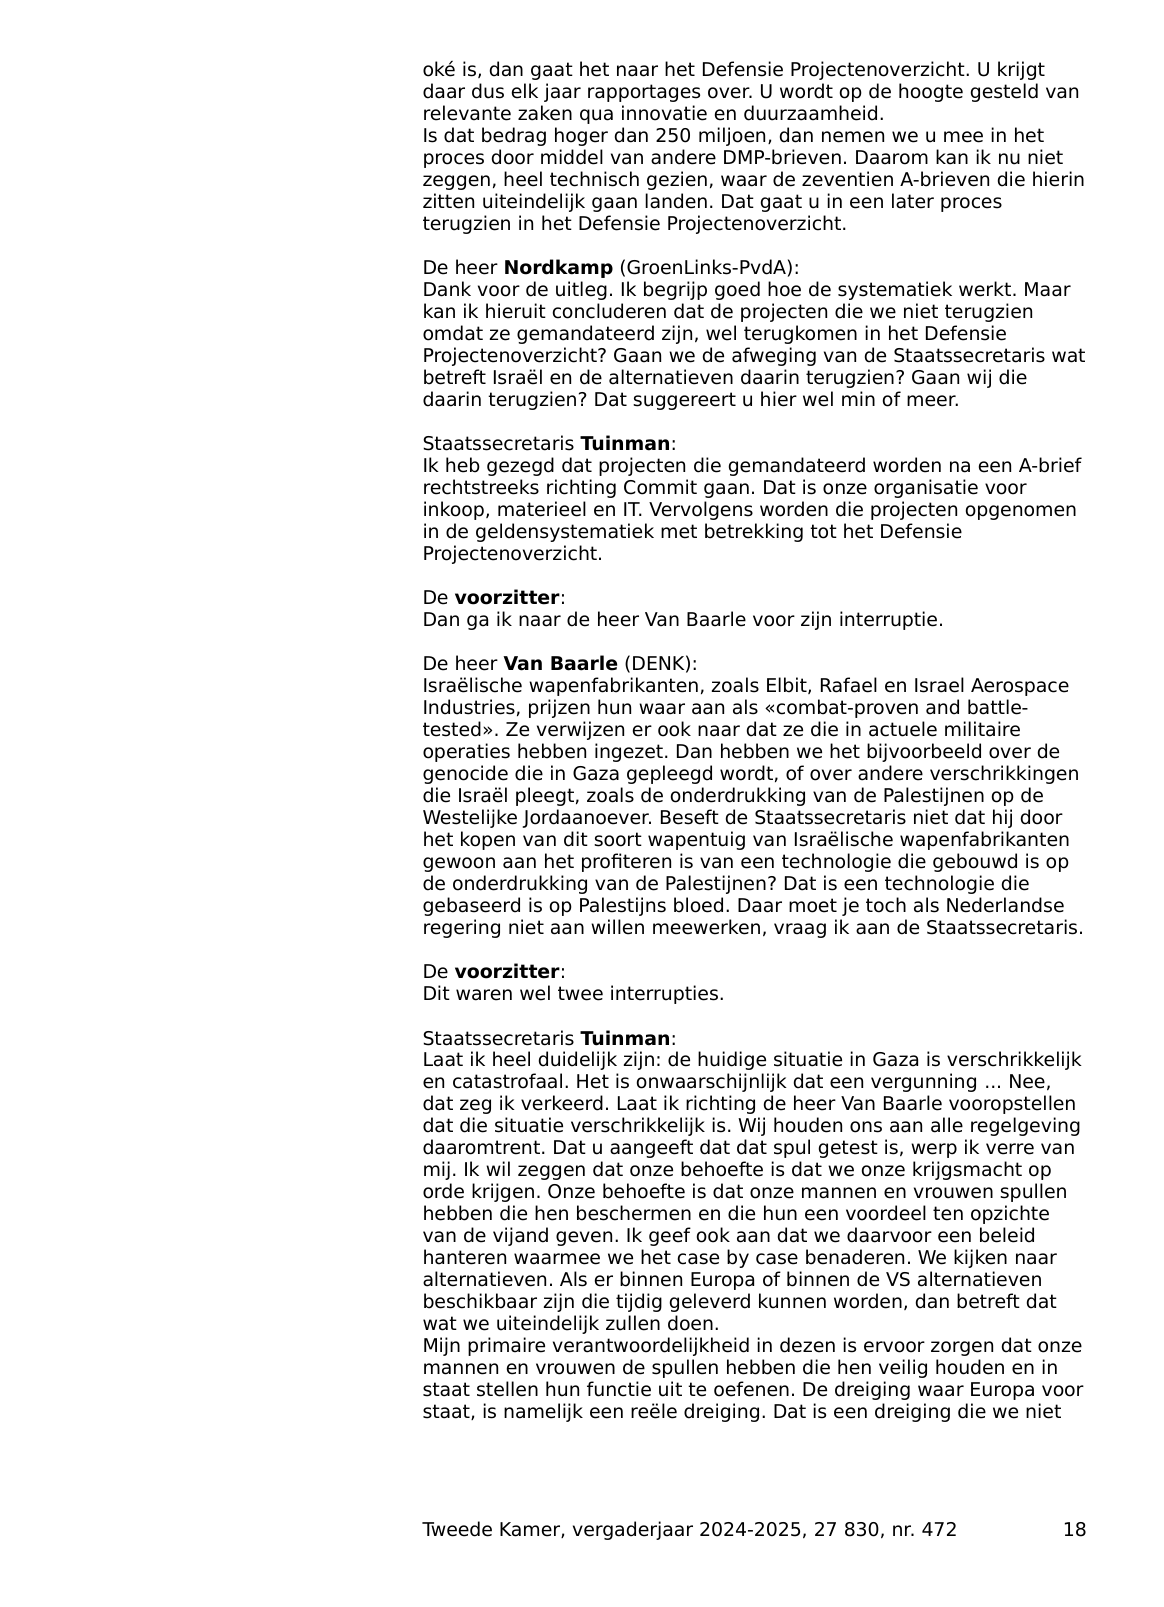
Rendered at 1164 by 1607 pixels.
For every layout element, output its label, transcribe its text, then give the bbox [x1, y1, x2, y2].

text Mijn primaire verantwoordelijkheid in dezen is ervoor zorgen dat onze mannen en vrouwen de spullen hebben die hen veilig houden en in staat stellen hun functie uit te oefenen. De dreiging waar Europa voor staat, is namelijk een reële dreiging. Dat is een dreiging die we niet [422, 1335, 1087, 1423]
text De heer Nordkamp (GroenLinks-PvdA): [422, 257, 1087, 279]
text De heer Van Baarle (DENK): [422, 653, 1087, 675]
text Ik heb gezegd dat projecten die gemandateerd worden na een A-brief rechtstreeks richting Commit gaan. Dat is onze organisatie voor inkoop, materieel en IT. Vervolgens worden die projecten opgenomen in de geldensystematiek met betrekking tot het Defensie Projectenoverzicht. [422, 455, 1087, 565]
text Is dat bedrag hoger dan 250 miljoen, dan nemen we u mee in het proces door middel van andere DMP-brieven. Daarom kan ik nu niet zeggen, heel technisch gezien, waar de zeventien A-brieven die hierin zitten uiteindelijk gaan landen. Dat gaat u in een later proces terugzien in het Defensie Projectenoverzicht. [422, 125, 1087, 235]
text Dank voor de uitleg. Ik begrijp goed hoe de systematiek werkt. Maar kan ik hieruit concluderen dat de projecten die we niet terugzien omdat ze gemandateerd zijn, wel terugkomen in het Defensie Projectenoverzicht? Gaan we de afweging van de Staatssecretaris wat betreft Israël en de alternatieven daarin terugzien? Gaan wij die daarin terugzien? Dat suggereert u hier wel min of meer. [422, 279, 1087, 411]
text De voorzitter: [422, 961, 1087, 983]
text oké is, dan gaat het naar het Defensie Projectenoverzicht. U krijgt daar dus elk jaar rapportages over. U wordt op de hoogte gesteld van relevante zaken qua innovatie en duurzaamheid. [422, 59, 1087, 125]
text Dan ga ik naar de heer Van Baarle voor zijn interruptie. [422, 609, 1087, 631]
text Dit waren wel twee interrupties. [422, 983, 1087, 1005]
text Laat ik heel duidelijk zijn: de huidige situatie in Gaza is verschrikkelijk en catastrofaal. Het is onwaarschijnlijk dat een vergunning ... Nee, dat zeg ik verkeerd. Laat ik richting de heer Van Baarle vooropstellen dat die situatie verschrikkelijk is. Wij houden ons aan alle regelgeving daaromtrent. Dat u aangeeft dat dat spul getest is, werp ik verre van mij. Ik wil zeggen dat onze behoefte is dat we onze krijgsmacht op orde krijgen. Onze behoefte is dat onze mannen en vrouwen spullen hebben die hen beschermen en die hun een voordeel ten opzichte van de vijand geven. Ik geef ook aan dat we daarvoor een beleid hanteren waarmee we het case by case benaderen. We kijken naar alternatieven. Als er binnen Europa of binnen de VS alternatieven beschikbaar zijn die tijdig geleverd kunnen worden, dan betreft dat wat we uiteindelijk zullen doen. [422, 1049, 1087, 1335]
text Staatssecretaris Tuinman: [422, 433, 1087, 455]
text Israëlische wapenfabrikanten, zoals Elbit, Rafael en Israel Aerospace Industries, prijzen hun waar aan als «combat-proven and battle-tested». Ze verwijzen er ook naar dat ze die in actuele militaire operaties hebben ingezet. Dan hebben we het bijvoorbeeld over de genocide die in Gaza gepleegd wordt, of over andere verschrikkingen die Israël pleegt, zoals de onderdrukking van de Palestijnen op de Westelijke Jordaanoever. Beseft de Staatssecretaris niet dat hij door het kopen van dit soort wapentuig van Israëlische wapenfabrikanten gewoon aan het profiteren is van een technologie die gebouwd is op de onderdrukking van de Palestijnen? Dat is een technologie die gebaseerd is op Palestijns bloed. Daar moet je toch als Nederlandse regering niet aan willen meewerken, vraag ik aan de Staatssecretaris. [422, 675, 1087, 939]
text De voorzitter: [422, 587, 1087, 609]
text Staatssecretaris Tuinman: [422, 1027, 1087, 1049]
